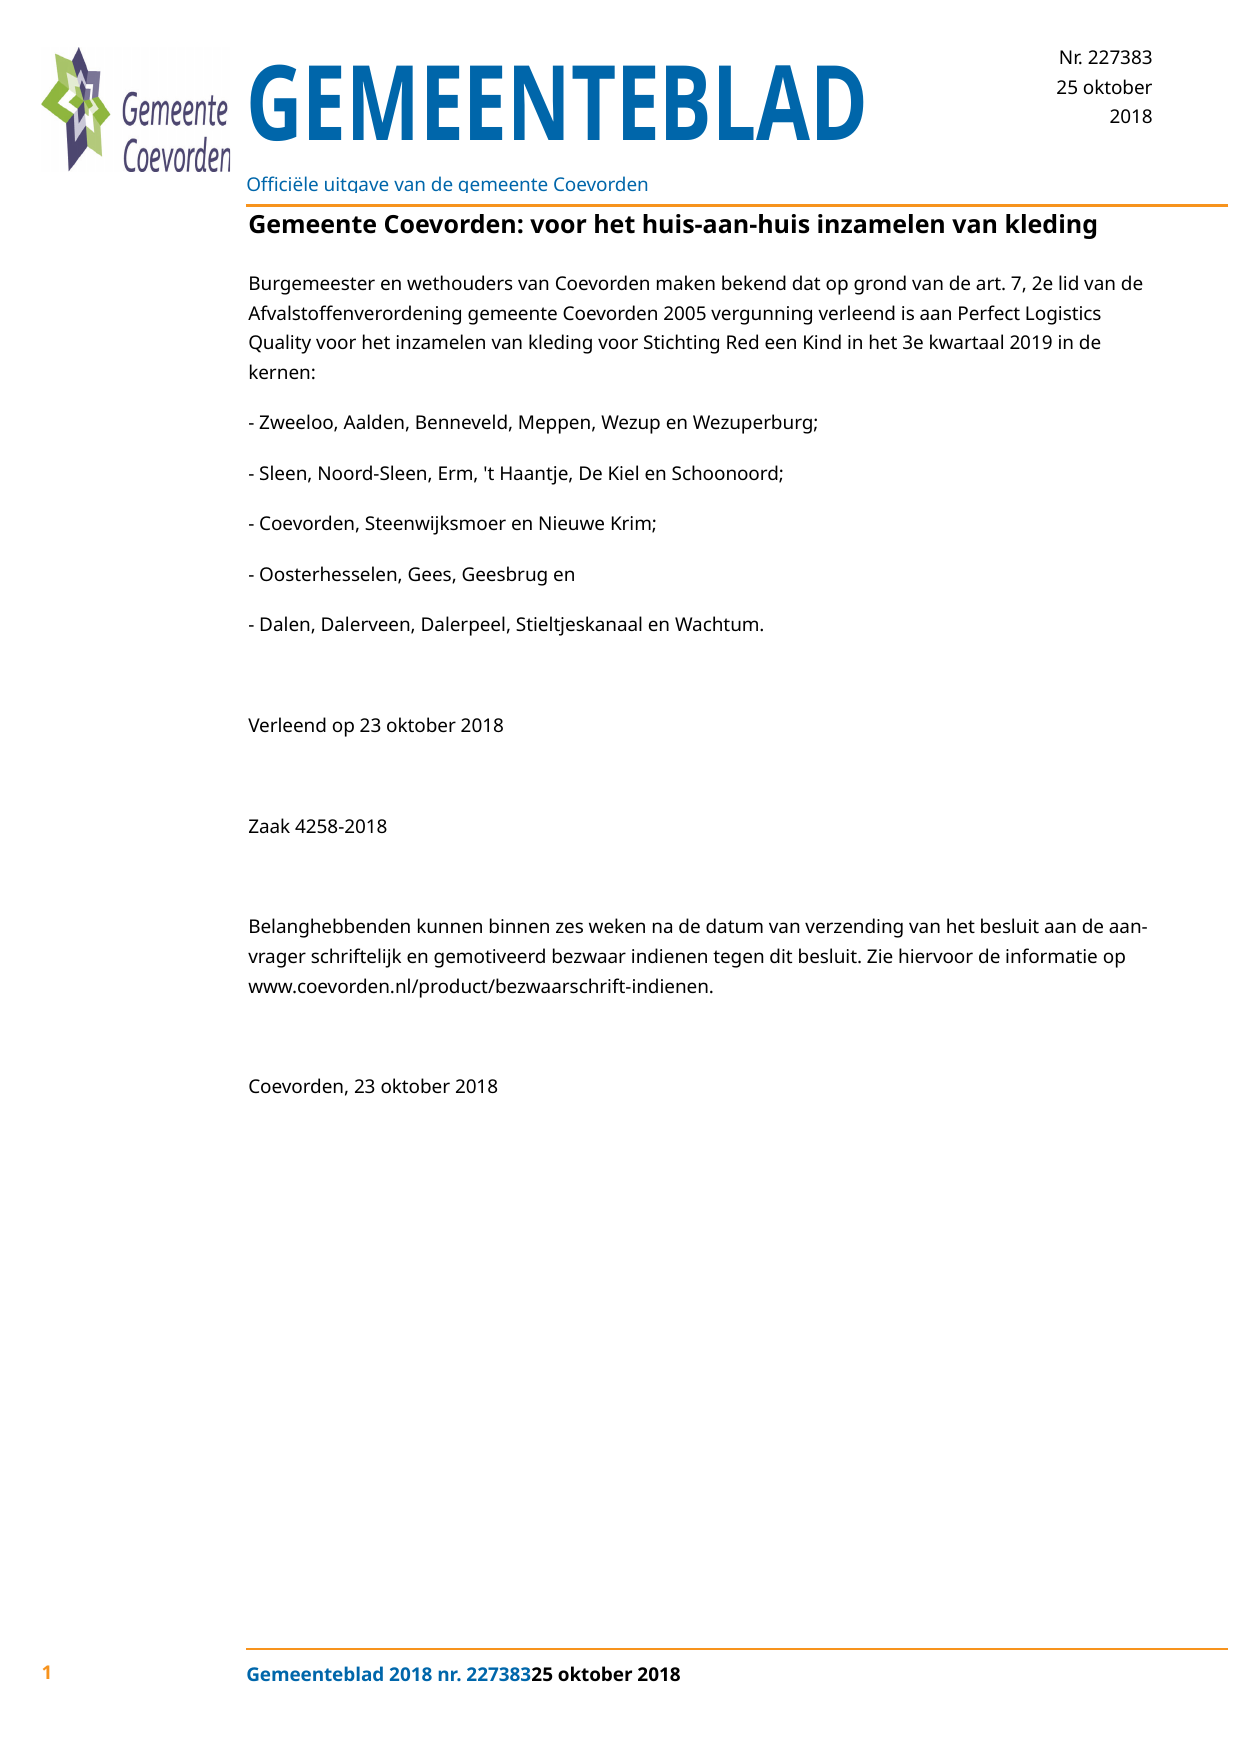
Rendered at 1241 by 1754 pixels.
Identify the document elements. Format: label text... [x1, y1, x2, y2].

text - Coevorden, Steenwijksmoer en Nieuwe Krim; [248, 510, 1152, 536]
picture [41, 47, 231, 172]
text Gemeente Coevorden: voor het huis-aan-huis inzamelen van kleding [248, 207, 1152, 241]
text Zaak 4258-2018 [248, 813, 1152, 838]
text - Oosterhesselen, Gees, Geesbrug en [248, 561, 1152, 586]
text Belanghebbenden kunnen binnen zes weken na de datum van verzending van het besluit aan de aan-vrager schriftelijk en gemotiveerd bezwaar indienen tegen dit besluit. Zie hiervoor de informatie op www.coevorden.nl/product/bezwaarschrift-indienen. [248, 914, 1152, 998]
text - Zweeloo, Aalden, Benneveld, Meppen, Wezup en Wezuperburg; [248, 409, 1152, 435]
text Coevorden, 23 oktober 2018 [248, 1074, 1152, 1099]
text - Sleen, Noord-Sleen, Erm, 't Haantje, De Kiel en Schoonoord; [248, 460, 1152, 486]
text Verleend op 23 oktober 2018 [248, 712, 1152, 738]
text Burgemeester en wethouders van Coevorden maken bekend dat op grond van de art. 7, 2e lid van de Afvalstoffenverordening gemeente Coevorden 2005 vergunning verleend is aan Perfect Logistics Quality voor het inzamelen van kleding voor Stichting Red een Kind in het 3e kwartaal 2019 in de kernen: [248, 270, 1152, 385]
text - Dalen, Dalerveen, Dalerpeel, Stieltjeskanaal en Wachtum. [248, 611, 1152, 637]
